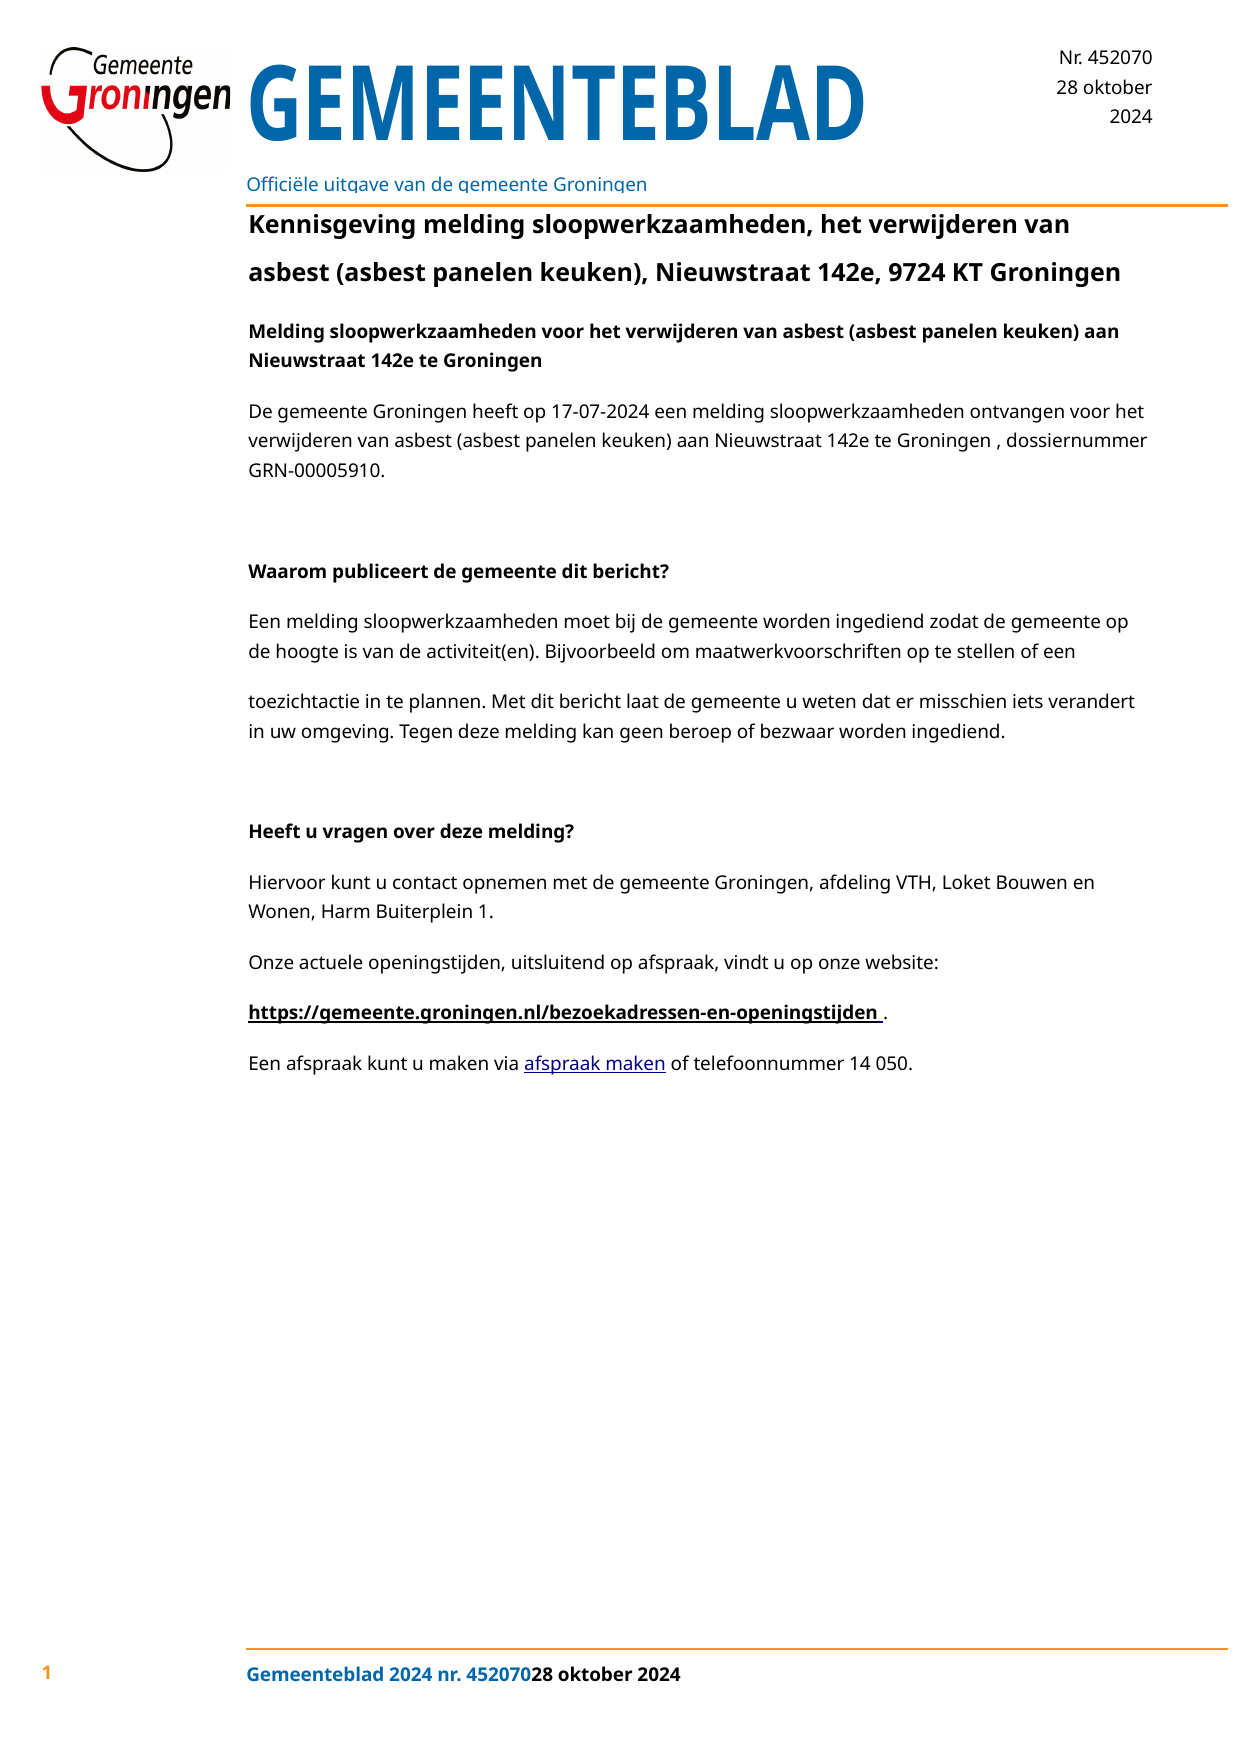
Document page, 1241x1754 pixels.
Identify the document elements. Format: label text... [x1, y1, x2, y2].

text Melding sloopwerkzaamheden voor het verwijderen van asbest (asbest panelen keuken) aan Nieuwstraat 142e te Groningen [248, 318, 1152, 373]
text https://gemeente.groningen.nl/bezoekadressen-en-openingstijden . [248, 999, 1152, 1025]
picture [41, 47, 231, 172]
text toezichtactie in te plannen. Met dit bericht laat de gemeente u weten dat er misschien iets verandert in uw omgeving. Tegen deze melding kan geen beroep of bezwaar worden ingediend. [248, 688, 1152, 744]
text Onze actuele openingstijden, uitsluitend op afspraak, vindt u op onze website: [248, 949, 1152, 975]
text Heeft u vragen over deze melding? [248, 819, 1152, 844]
text Hiervoor kunt u contact opnemen met de gemeente Groningen, afdeling VTH, Loket Bouwen en Wonen, Harm Buiterplein 1. [248, 869, 1152, 924]
text Kennisgeving melding sloopwerkzaamheden, het verwijderen van asbest (asbest panelen keuken), Nieuwstraat 142e, 9724 KT Groningen [248, 207, 1152, 288]
text Een melding sloopwerkzaamheden moet bij de gemeente worden ingediend zodat de gemeente op de hoogte is van de activiteit(en). Bijvoorbeeld om maatwerkvoorschriften op te stellen of een [248, 608, 1152, 664]
text Waarom publiceert de gemeente dit bericht? [248, 558, 1152, 584]
text De gemeente Groningen heeft op 17-07-2024 een melding sloopwerkzaamheden ontvangen voor het verwijderen van asbest (asbest panelen keuken) aan Nieuwstraat 142e te Groningen , dossiernummer GRN-00005910. [248, 398, 1152, 483]
text Een afspraak kunt u maken via afspraak maken of telefoonnummer 14 050. [248, 1050, 1152, 1076]
